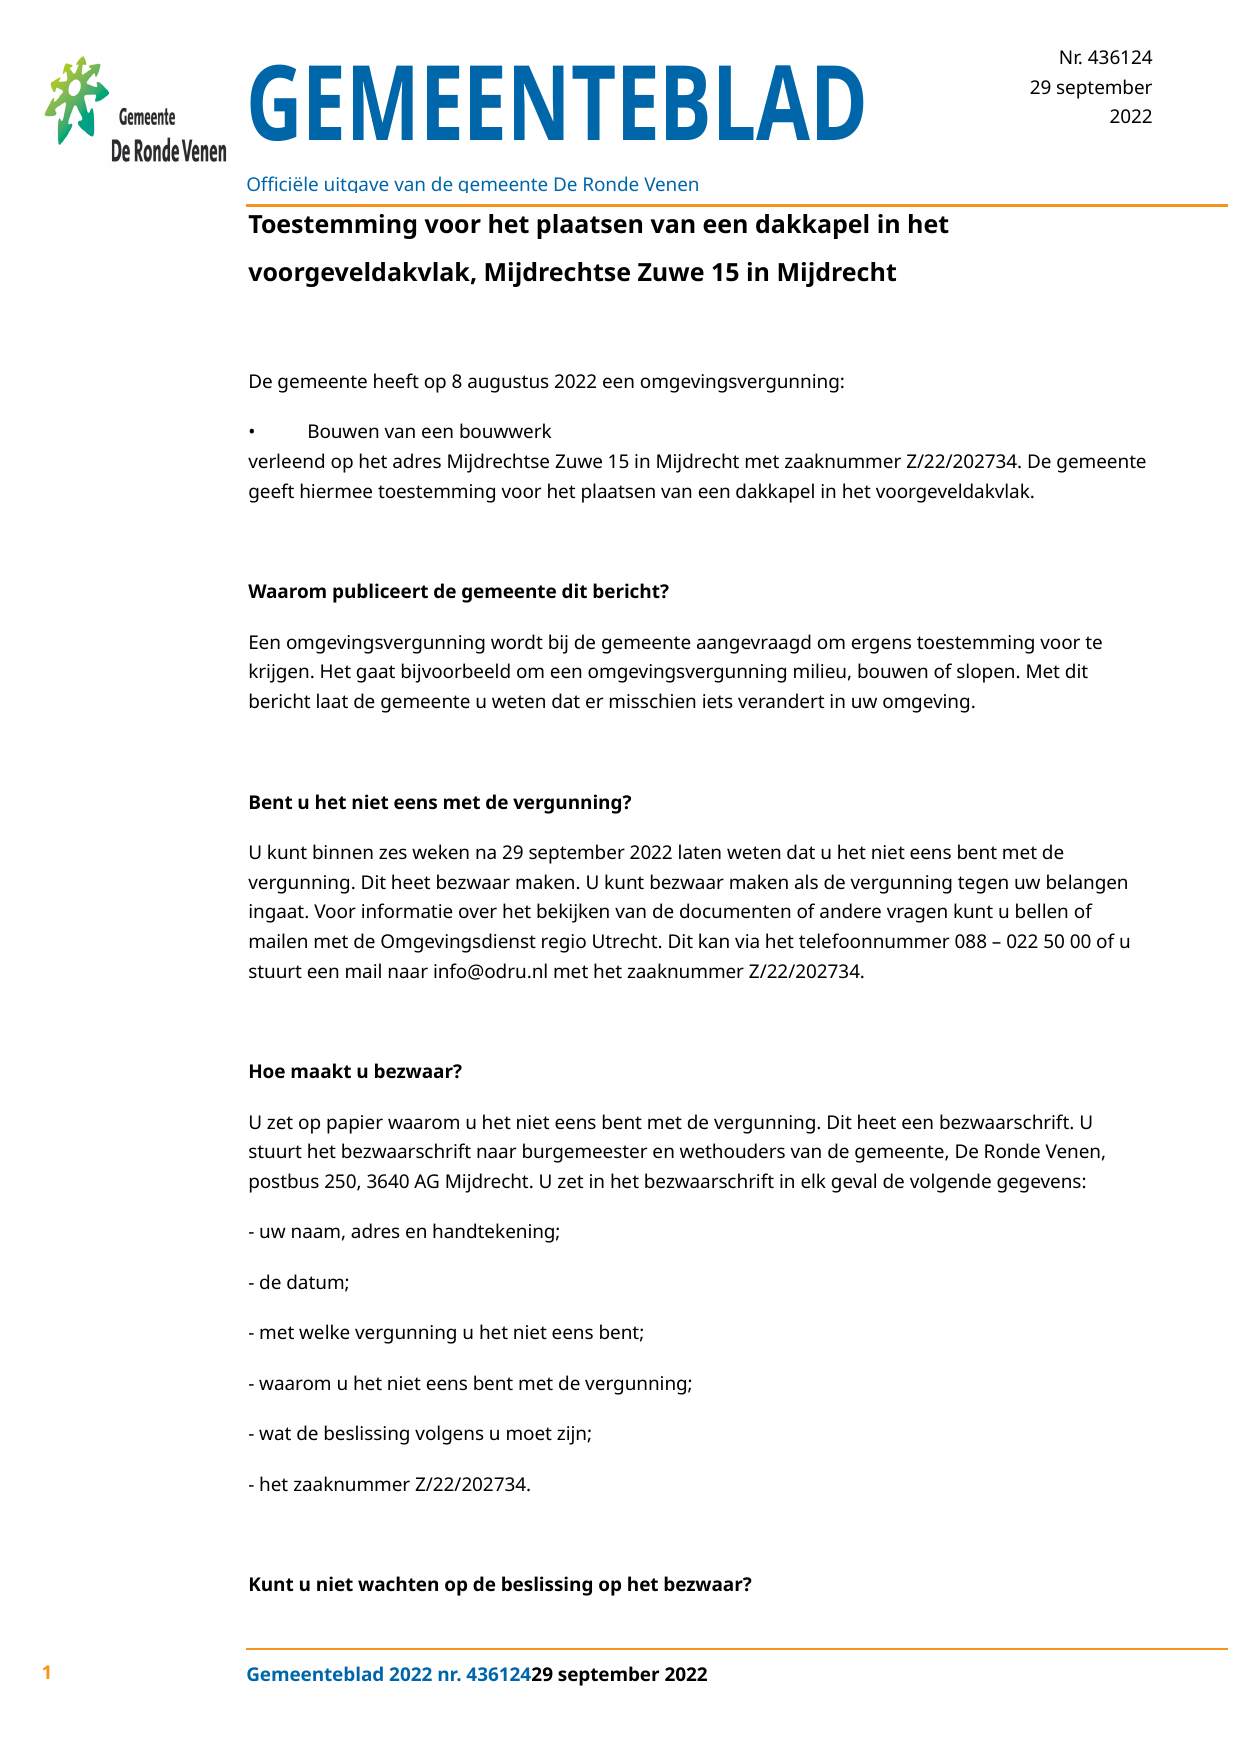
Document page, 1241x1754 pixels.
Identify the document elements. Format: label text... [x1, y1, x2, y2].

text verleend op het adres Mijdrechtse Zuwe 15 in Mijdrecht met zaaknummer Z/22/202734. De gemeente geeft hiermee toestemming voor het plaatsen van een dakkapel in het voorgeveldakvlak. [248, 448, 1152, 504]
text - de datum; [248, 1269, 1152, 1295]
text Bent u het niet eens met de vergunning? [248, 789, 1152, 815]
text U zet op papier waarom u het niet eens bent met de vergunning. Dit heet een bezwaarschrift. U stuurt het bezwaarschrift naar burgemeester en wethouders van de gemeente, De Ronde Venen, postbus 250, 3640 AG Mijdrecht. U zet in het bezwaarschrift in elk geval de volgende gegevens: [248, 1109, 1152, 1194]
text Een omgevingsvergunning wordt bij de gemeente aangevraagd om ergens toestemming voor te krijgen. Het gaat bijvoorbeeld om een omgevingsvergunning milieu, bouwen of slopen. Met dit bericht laat de gemeente u weten dat er misschien iets verandert in uw omgeving. [248, 629, 1152, 714]
text Kunt u niet wachten op de beslissing op het bezwaar? [248, 1572, 1152, 1597]
list Bouwen van een bouwwerk [248, 419, 1152, 444]
text Waarom publiceert de gemeente dit bericht? [248, 579, 1152, 604]
picture [41, 47, 231, 172]
text - uw naam, adres en handtekening; [248, 1219, 1152, 1244]
text Toestemming voor het plaatsen van een dakkapel in het voorgeveldakvlak, Mijdrechtse Zuwe 15 in Mijdrecht [248, 207, 1152, 288]
text De gemeente heeft op 8 augustus 2022 een omgevingsvergunning: [248, 368, 1152, 394]
text - met welke vergunning u het niet eens bent; [248, 1319, 1152, 1345]
text - wat de beslissing volgens u moet zijn; [248, 1420, 1152, 1446]
text - waarom u het niet eens bent met de vergunning; [248, 1370, 1152, 1396]
text Hoe maakt u bezwaar? [248, 1059, 1152, 1084]
text U kunt binnen zes weken na 29 september 2022 laten weten dat u het niet eens bent met de vergunning. Dit heet bezwaar maken. U kunt bezwaar maken als de vergunning tegen uw belangen ingaat. Voor informatie over het bekijken van de documenten of andere vragen kunt u bellen of mailen met de Omgevingsdienst regio Utrecht. Dit kan via het telefoonnummer 088 – 022 50 00 of u stuurt een mail naar info@odru.nl met het zaaknummer Z/22/202734. [248, 839, 1152, 984]
text - het zaaknummer Z/22/202734. [248, 1471, 1152, 1497]
